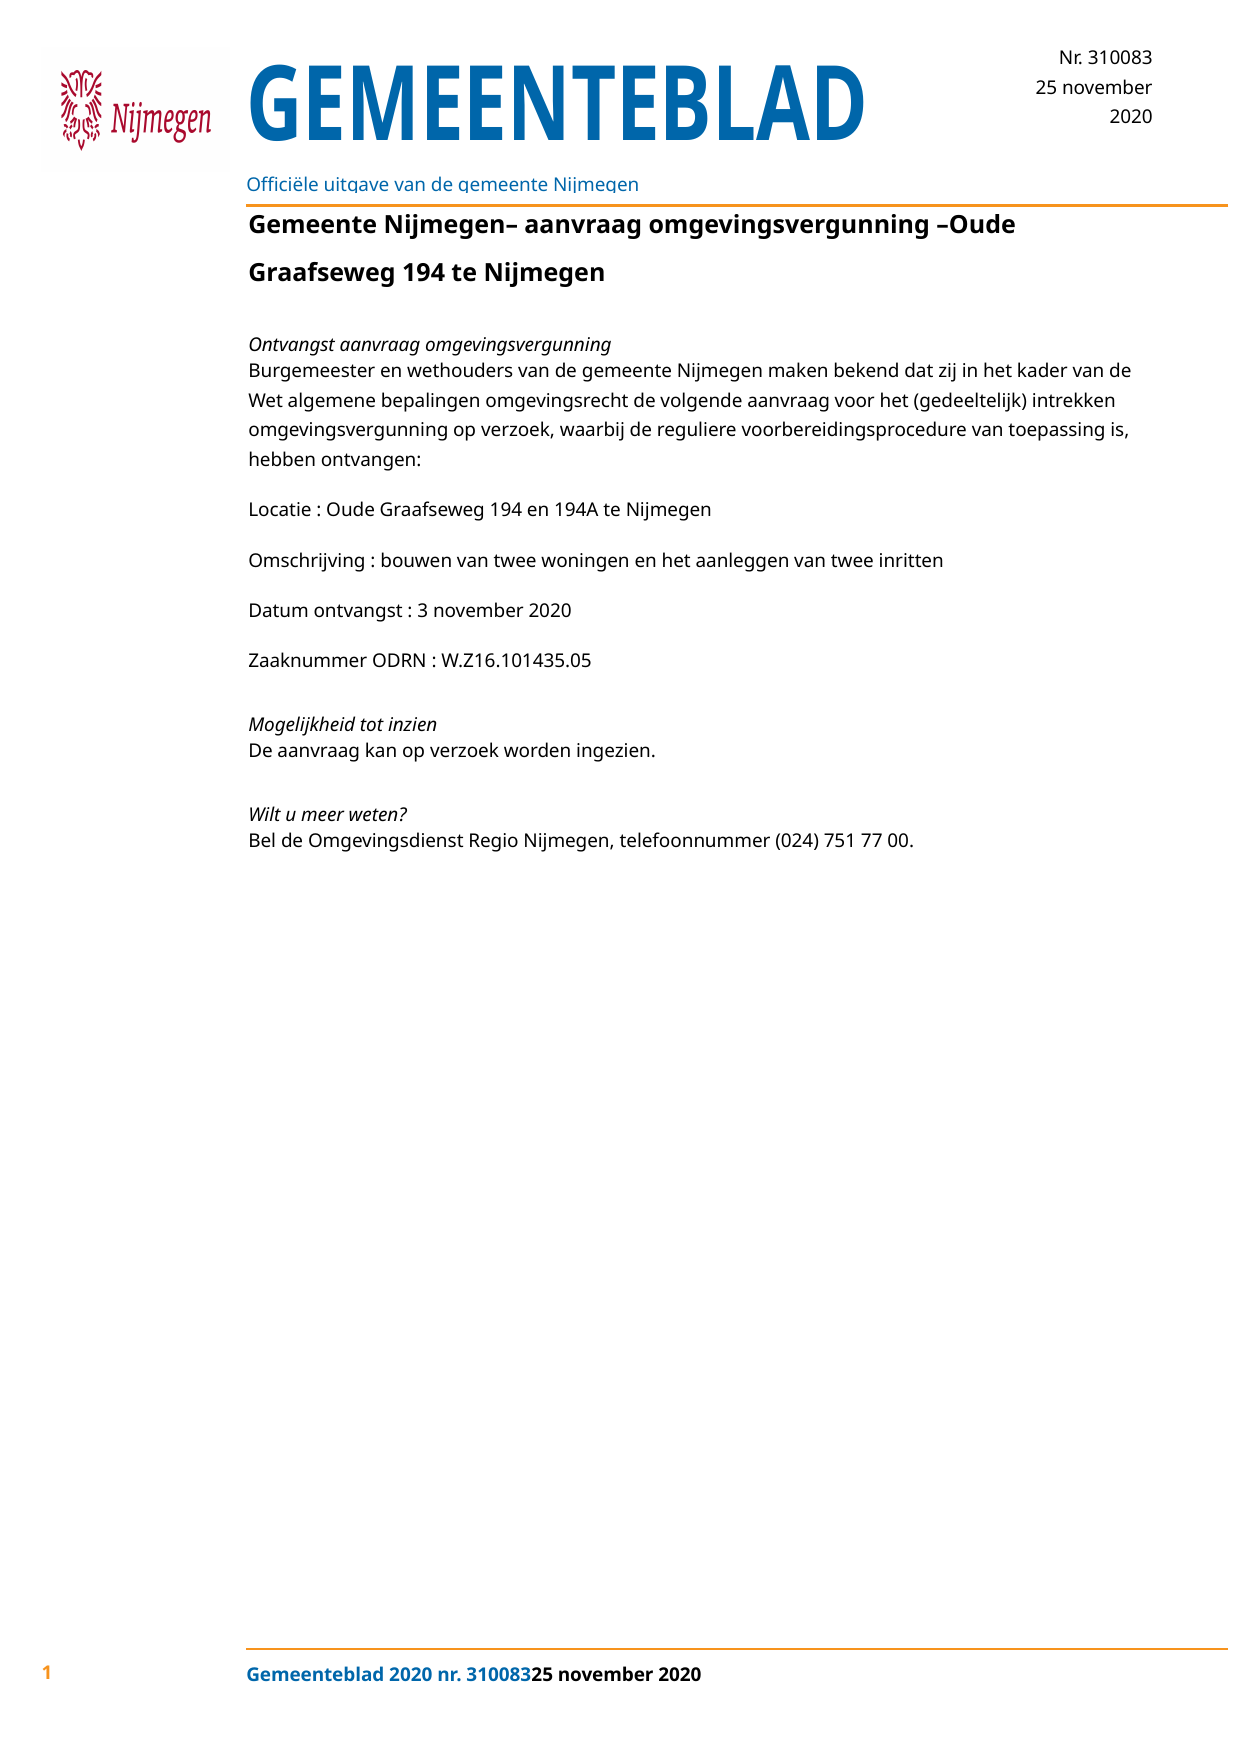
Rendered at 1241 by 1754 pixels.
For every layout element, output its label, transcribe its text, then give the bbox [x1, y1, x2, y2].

text Ontvangst aanvraag omgevingsvergunning [248, 331, 1152, 357]
text Datum ontvangst : 3 november 2020 [248, 597, 1152, 623]
text Zaaknummer ODRN : W.Z16.101435.05 [248, 648, 1152, 673]
text De aanvraag kan op verzoek worden ingezien. [248, 737, 1152, 763]
text Bel de Omgevingsdienst Regio Nijmegen, telefoonnummer (024) 751 77 00. [248, 827, 1152, 853]
text Wilt u meer weten? [248, 801, 1152, 827]
text Omschrijving : bouwen van twee woningen en het aanleggen van twee inritten [248, 547, 1152, 572]
text Mogelijkheid tot inzien [248, 712, 1152, 737]
text Burgemeester en wethouders van de gemeente Nijmegen maken bekend dat zij in het kader van de Wet algemene bepalingen omgevingsrecht de volgende aanvraag voor het (gedeeltelijk) intrekken omgevingsvergunning op verzoek, waarbij de reguliere voorbereidingsprocedure van toepassing is, hebben ontvangen: [248, 357, 1152, 472]
text Locatie : Oude Graafseweg 194 en 194A te Nijmegen [248, 496, 1152, 522]
picture [41, 47, 231, 172]
text Gemeente Nijmegen– aanvraag omgevingsvergunning –Oude Graafseweg 194 te Nijmegen [248, 207, 1152, 288]
